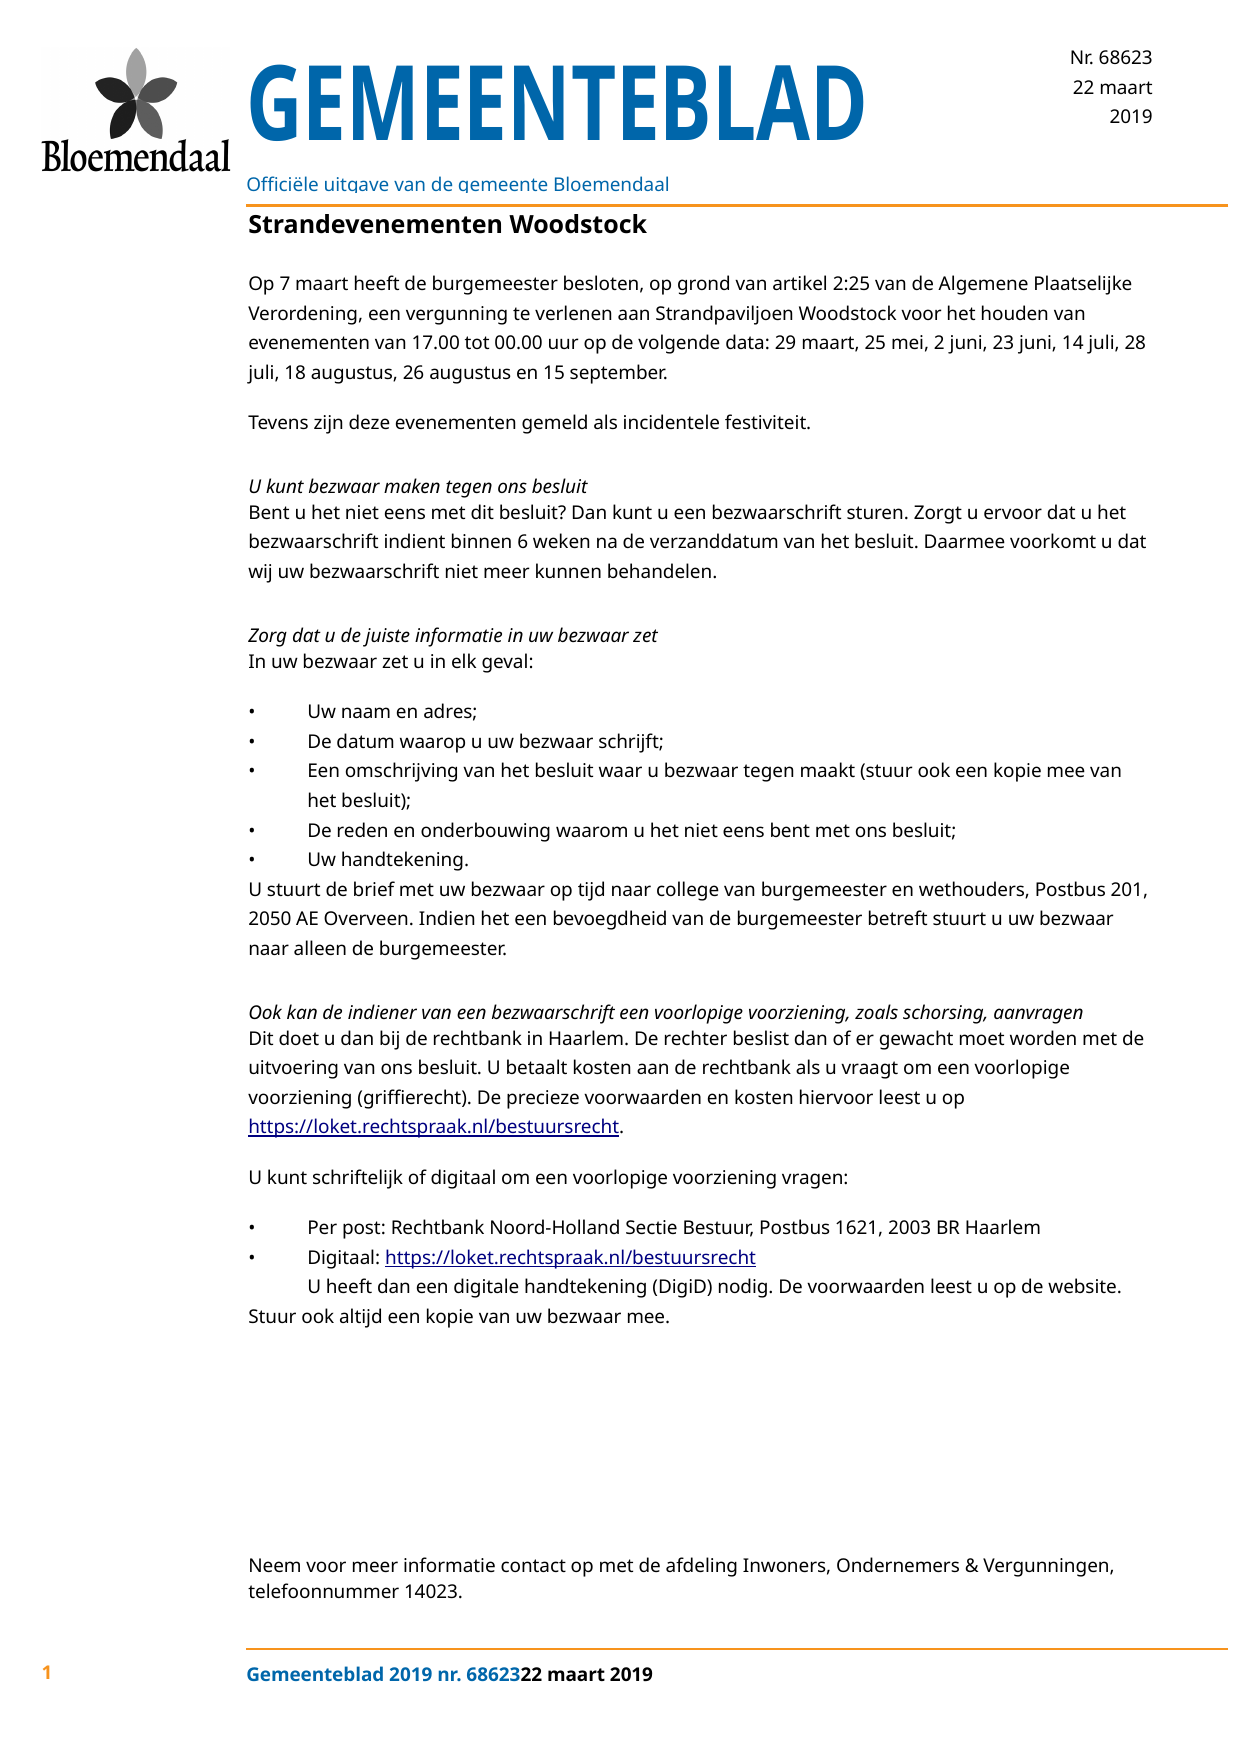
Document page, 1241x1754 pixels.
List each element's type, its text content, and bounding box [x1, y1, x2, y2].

text Op 7 maart heeft de burgemeester besloten, op grond van artikel 2:25 van de Algemene Plaatselijke Verordening, een vergunning te verlenen aan Strandpaviljoen Woodstock voor het houden van evenementen van 17.00 tot 00.00 uur op de volgende data: 29 maart, 25 mei, 2 juni, 23 juni, 14 juli, 28 juli, 18 augustus, 26 augustus en 15 september. [248, 270, 1152, 385]
text U kunt schriftelijk of digitaal om een voorlopige voorziening vragen: [248, 1164, 1152, 1190]
text Stuur ook altijd een kopie van uw bezwaar mee. [248, 1303, 1152, 1329]
text Zorg dat u de juiste informatie in uw bezwaar zet [248, 622, 1152, 648]
list De datum waarop u uw bezwaar schrijft; [248, 728, 1152, 754]
list Uw naam en adres; [248, 698, 1152, 724]
text U kunt bezwaar maken tegen ons besluit [248, 473, 1152, 499]
list Uw handtekening. [248, 846, 1152, 872]
list Een omschrijving van het besluit waar u bezwaar tegen maakt (stuur ook een kopie mee van het besluit); [248, 758, 1152, 813]
list De reden en onderbouwing waarom u het niet eens bent met ons besluit; [248, 817, 1152, 842]
list Digitaal: https://loket.rechtspraak.nl/bestuursrecht [248, 1244, 1152, 1270]
text Ook kan de indiener van een bezwaarschrift een voorlopige voorziening, zoals schorsing, aanvragen [248, 999, 1152, 1025]
text In uw bezwaar zet u in elk geval: [248, 648, 1152, 674]
text U stuurt de brief met uw bezwaar op tijd naar college van burgemeester en wethouders, Postbus 201, 2050 AE Overveen. Indien het een bevoegdheid van de burgemeester betreft stuurt u uw bezwaar naar alleen de burgemeester. [248, 876, 1152, 961]
text Bent u het niet eens met dit besluit? Dan kunt u een bezwaarschrift sturen. Zorgt u ervoor dat u het bezwaarschrift indient binnen 6 weken na de verzanddatum van het besluit. Daarmee voorkomt u dat wij uw bezwaarschrift niet meer kunnen behandelen. [248, 499, 1152, 584]
list Per post: Rechtbank Noord-Holland Sectie Bestuur, Postbus 1621, 2003 BR Haarlem [248, 1214, 1152, 1240]
text Neem voor meer informatie contact op met de afdeling Inwoners, Ondernemers & Vergunningen, telefoonnummer 14023. [248, 1553, 1152, 1604]
text Tevens zijn deze evenementen gemeld als incidentele festiviteit. [248, 409, 1152, 435]
text Strandevenementen Woodstock [248, 207, 1152, 241]
picture [41, 47, 231, 172]
text Dit doet u dan bij de rechtbank in Haarlem. De rechter beslist dan of er gewacht moet worden met de uitvoering van ons besluit. U betaalt kosten aan de rechtbank als u vraagt om een voorlopige voorziening (griffierecht). De precieze voorwaarden en kosten hiervoor leest u op https://loket.rechtspraak.nl/bestuursrecht. [248, 1025, 1152, 1139]
list U heeft dan een digitale handtekening (DigiD) nodig. De voorwaarden leest u op de website. [248, 1273, 1152, 1299]
